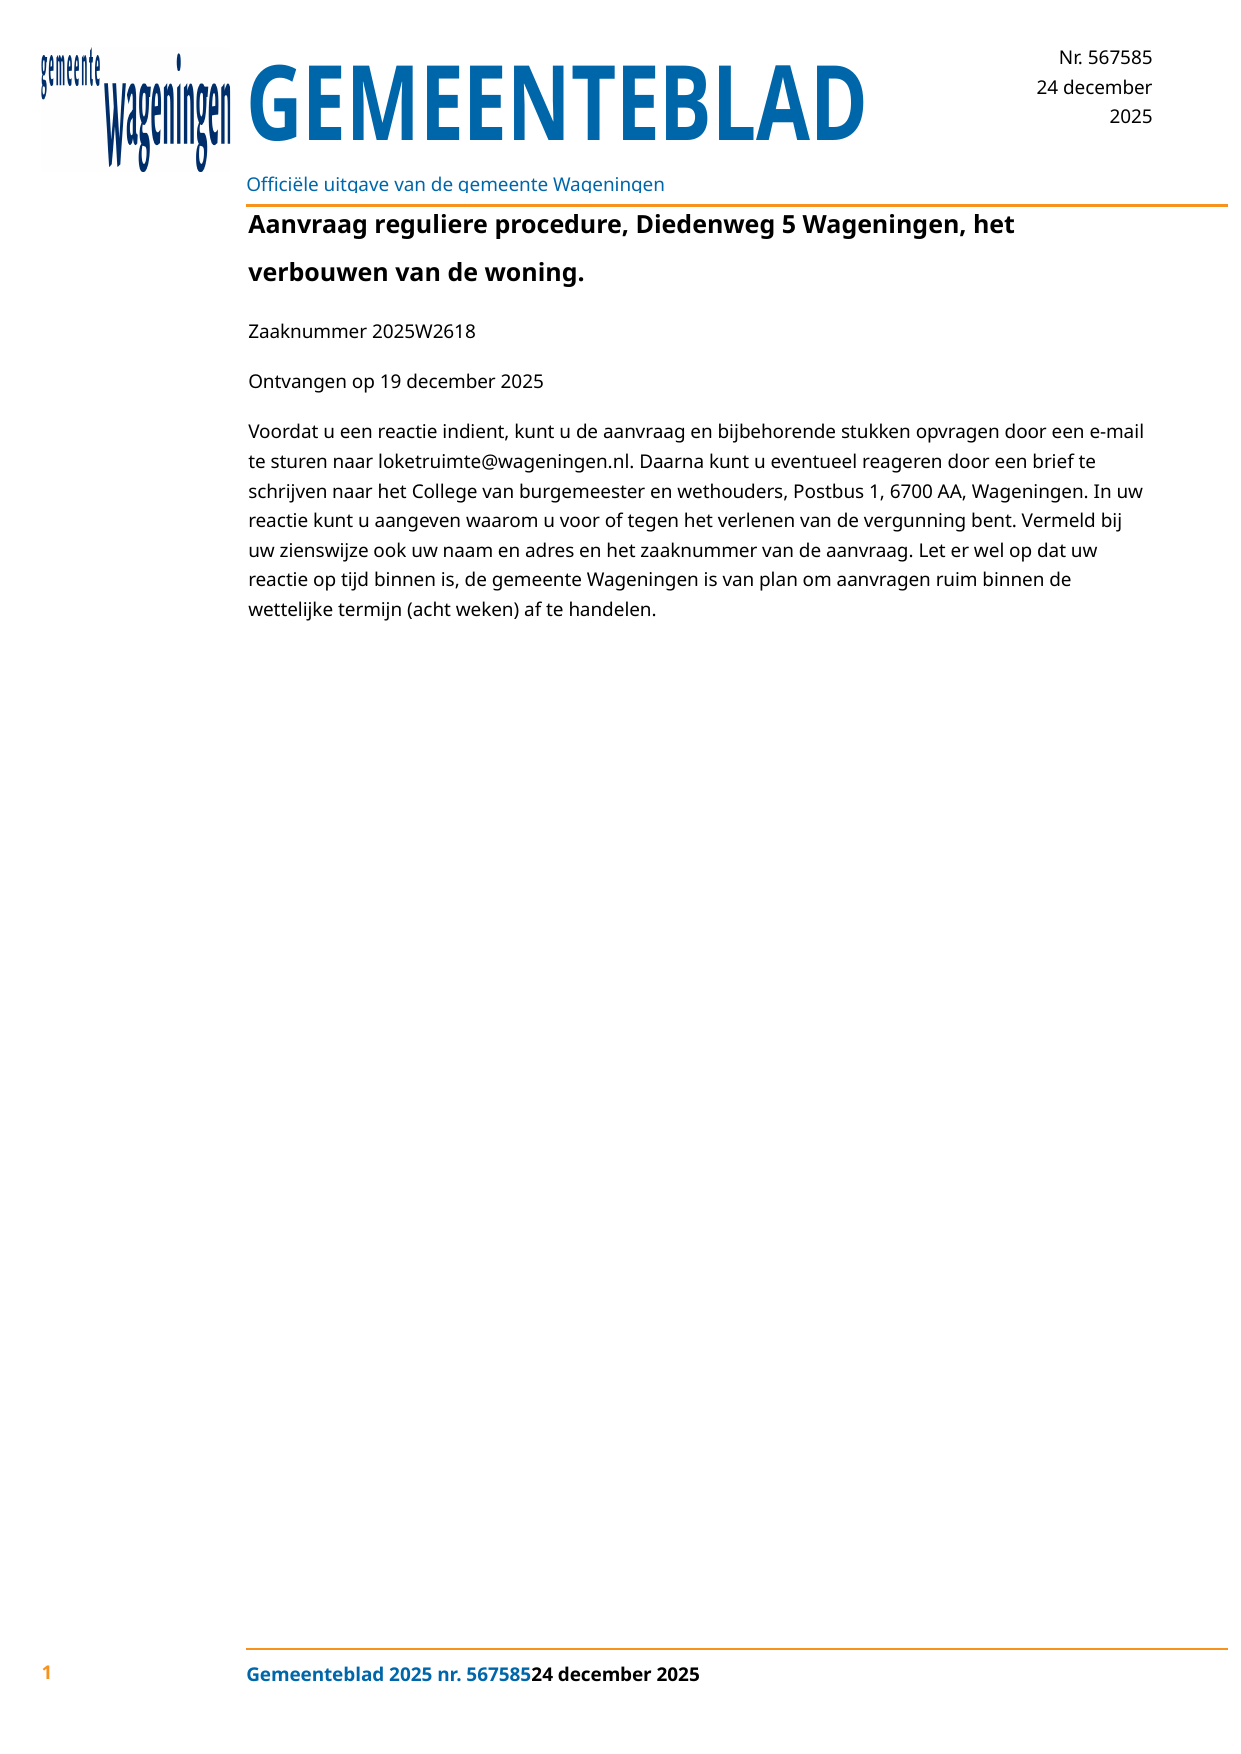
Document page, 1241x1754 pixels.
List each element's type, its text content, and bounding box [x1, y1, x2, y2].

picture [41, 47, 231, 172]
text Aanvraag reguliere procedure, Diedenweg 5 Wageningen, het verbouwen van de woning. [248, 207, 1152, 288]
text Zaaknummer 2025W2618 [248, 318, 1152, 344]
text Voordat u een reactie indient, kunt u de aanvraag en bijbehorende stukken opvragen door een e-mail te sturen naar loketruimte@wageningen.nl. Daarna kunt u eventueel reageren door een brief te schrijven naar het College van burgemeester en wethouders, Postbus 1, 6700 AA, Wageningen. In uw reactie kunt u aangeven waarom u voor of tegen het verlenen van de vergunning bent. Vermeld bij uw zienswijze ook uw naam en adres en het zaaknummer van de aanvraag. Let er wel op dat uw reactie op tijd binnen is, de gemeente Wageningen is van plan om aanvragen ruim binnen de wettelijke termijn (acht weken) af te handelen. [248, 419, 1152, 622]
text Ontvangen op 19 december 2025 [248, 368, 1152, 394]
